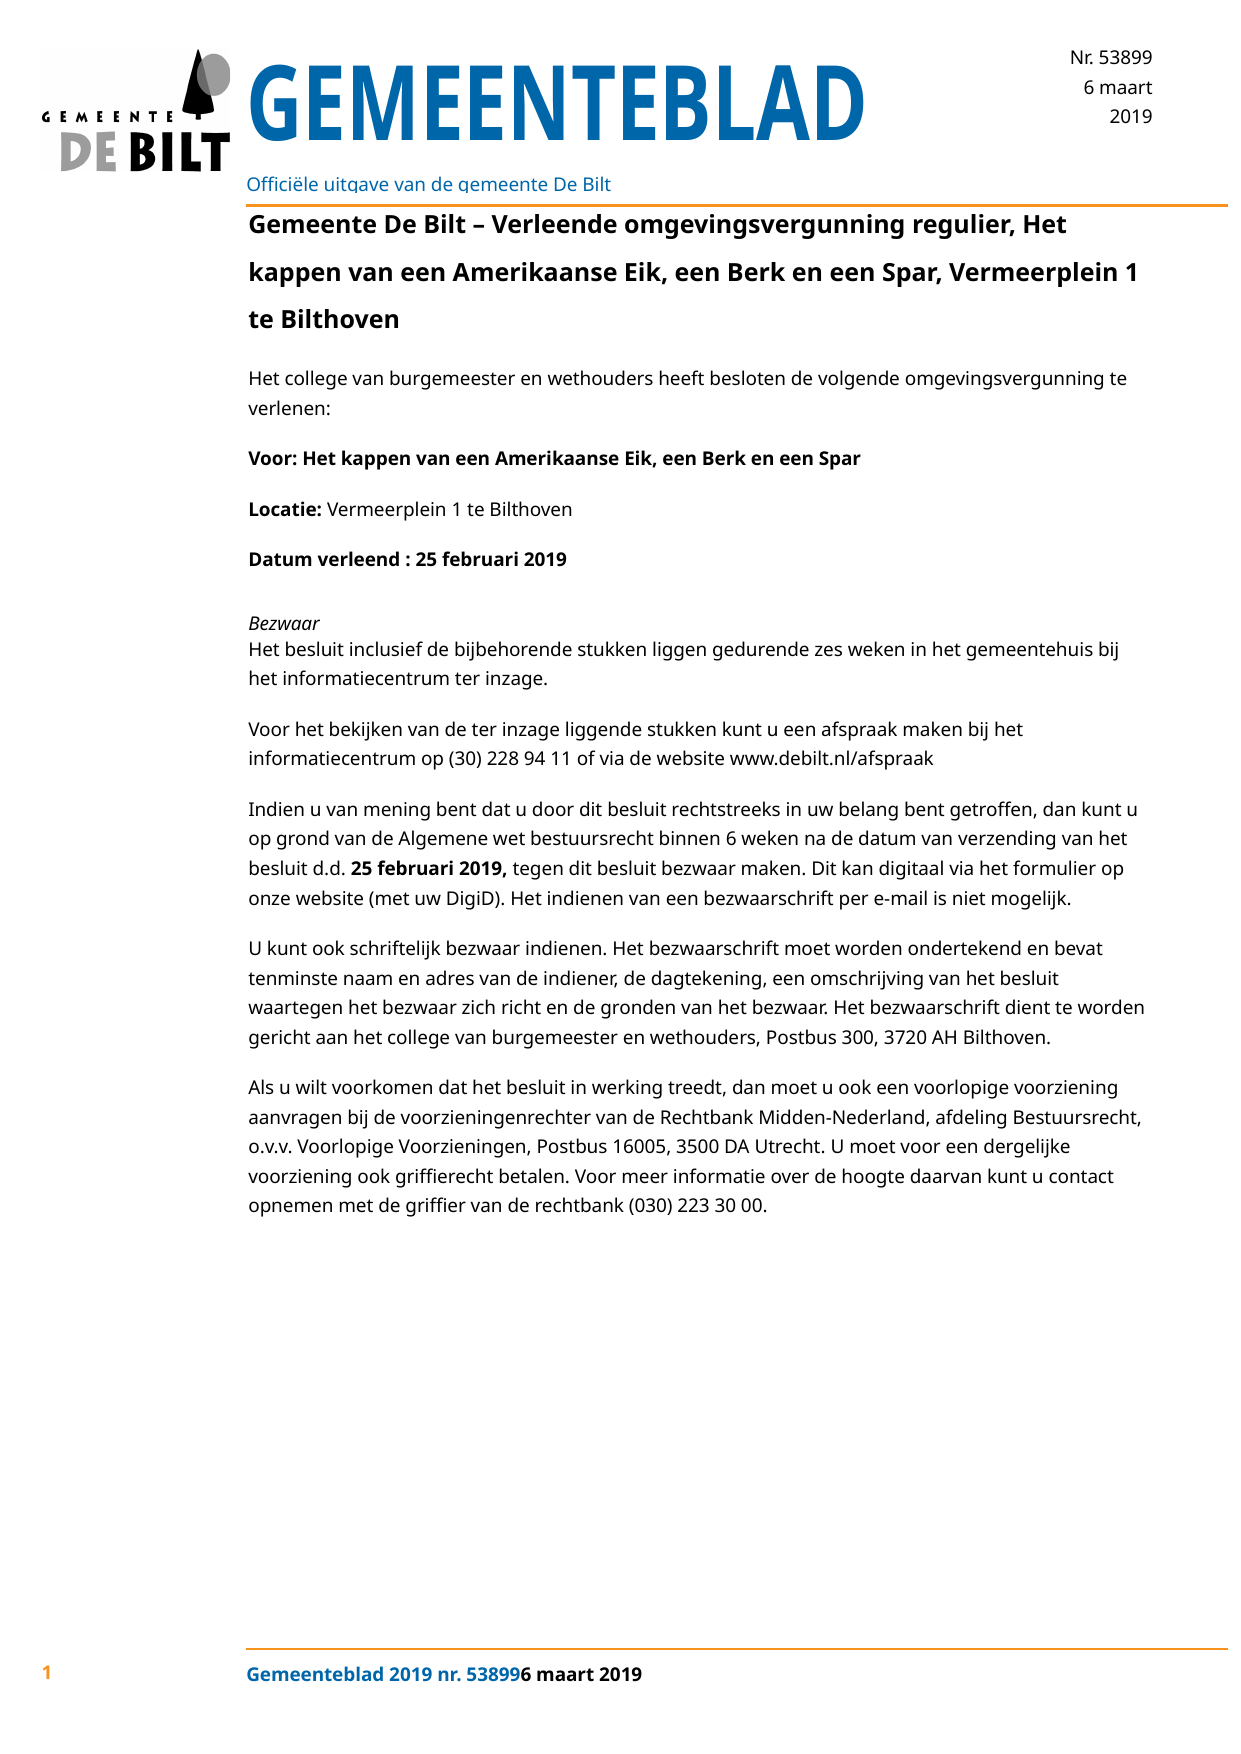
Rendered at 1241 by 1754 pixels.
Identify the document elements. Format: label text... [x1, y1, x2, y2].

text Indien u van mening bent dat u door dit besluit rechtstreeks in uw belang bent getroffen, dan kunt u op grond van de Algemene wet bestuursrecht binnen 6 weken na de datum van verzending van het besluit d.d. 25 februari 2019, tegen dit besluit bezwaar maken. Dit kan digitaal via het formulier op onze website (met uw DigiD). Het indienen van een bezwaarschrift per e-mail is niet mogelijk. [248, 796, 1152, 911]
text Het college van burgemeester en wethouders heeft besloten de volgende omgevingsvergunning te verlenen: [248, 366, 1152, 421]
text Locatie: Vermeerplein 1 te Bilthoven [248, 496, 1152, 522]
text Voor het bekijken van de ter inzage liggende stukken kunt u een afspraak maken bij het informatiecentrum op (30) 228 94 11 of via de website www.debilt.nl/afspraak [248, 716, 1152, 771]
text Het besluit inclusief de bijbehorende stukken liggen gedurende zes weken in het gemeentehuis bij het informatiecentrum ter inzage. [248, 636, 1152, 691]
text Voor: Het kappen van een Amerikaanse Eik, een Berk en een Spar [248, 446, 1152, 471]
text Bezwaar [248, 610, 1152, 636]
picture [41, 47, 231, 172]
text Datum verleend : 25 februari 2019 [248, 546, 1152, 572]
text Gemeente De Bilt – Verleende omgevingsvergunning regulier, Het kappen van een Amerikaanse Eik, een Berk en een Spar, Vermeerplein 1 te Bilthoven [248, 207, 1152, 336]
text U kunt ook schriftelijk bezwaar indienen. Het bezwaarschrift moet worden ondertekend en bevat tenminste naam en adres van de indiener, de dagtekening, een omschrijving van het besluit waartegen het bezwaar zich richt en de gronden van het bezwaar. Het bezwaarschrift dient te worden gericht aan het college van burgemeester en wethouders, Postbus 300, 3720 AH Bilthoven. [248, 935, 1152, 1050]
text Als u wilt voorkomen dat het besluit in werking treedt, dan moet u ook een voorlopige voorziening aanvragen bij de voorzieningenrechter van de Rechtbank Midden-Nederland, afdeling Bestuursrecht, o.v.v. Voorlopige Voorzieningen, Postbus 16005, 3500 DA Utrecht. U moet voor een dergelijke voorziening ook griffierecht betalen. Voor meer informatie over de hoogte daarvan kunt u contact opnemen met de griffier van de rechtbank (030) 223 30 00. [248, 1074, 1152, 1218]
